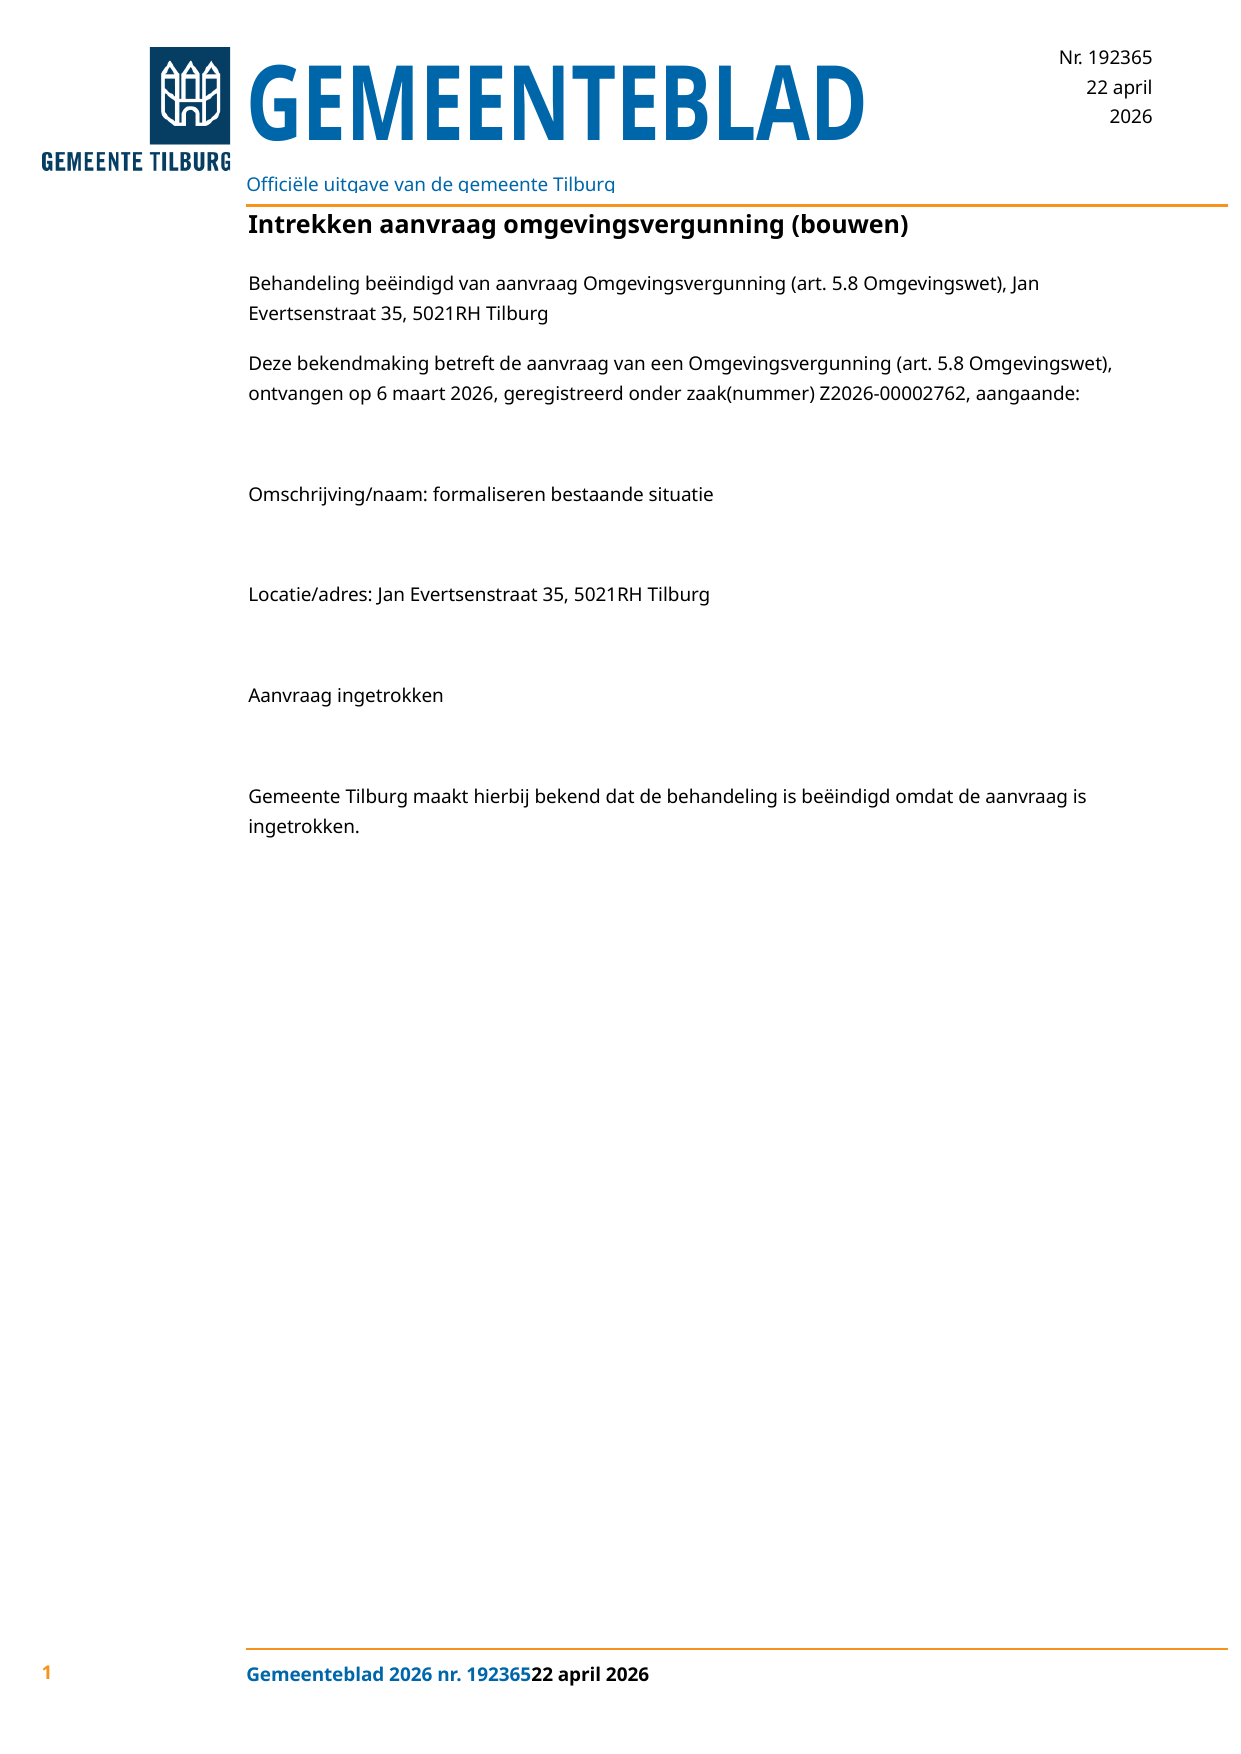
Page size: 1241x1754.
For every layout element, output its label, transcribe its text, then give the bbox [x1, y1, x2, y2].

picture [41, 47, 231, 172]
text Locatie/adres: Jan Evertsenstraat 35, 5021RH Tilburg [248, 582, 1152, 607]
text Intrekken aanvraag omgevingsvergunning (bouwen) [248, 207, 1152, 241]
text Behandeling beëindigd van aanvraag Omgevingsvergunning (art. 5.8 Omgevingswet), Jan Evertsenstraat 35, 5021RH Tilburg [248, 270, 1152, 326]
text Aanvraag ingetrokken [248, 682, 1152, 708]
text Gemeente Tilburg maakt hierbij bekend dat de behandeling is beëindigd omdat de aanvraag is ingetrokken. [248, 783, 1152, 838]
text Omschrijving/naam: formaliseren bestaande situatie [248, 481, 1152, 506]
text Deze bekendmaking betreft de aanvraag van een Omgevingsvergunning (art. 5.8 Omgevingswet), ontvangen op 6 maart 2026, geregistreerd onder zaak(nummer) Z2026-00002762, aangaande: [248, 350, 1152, 406]
